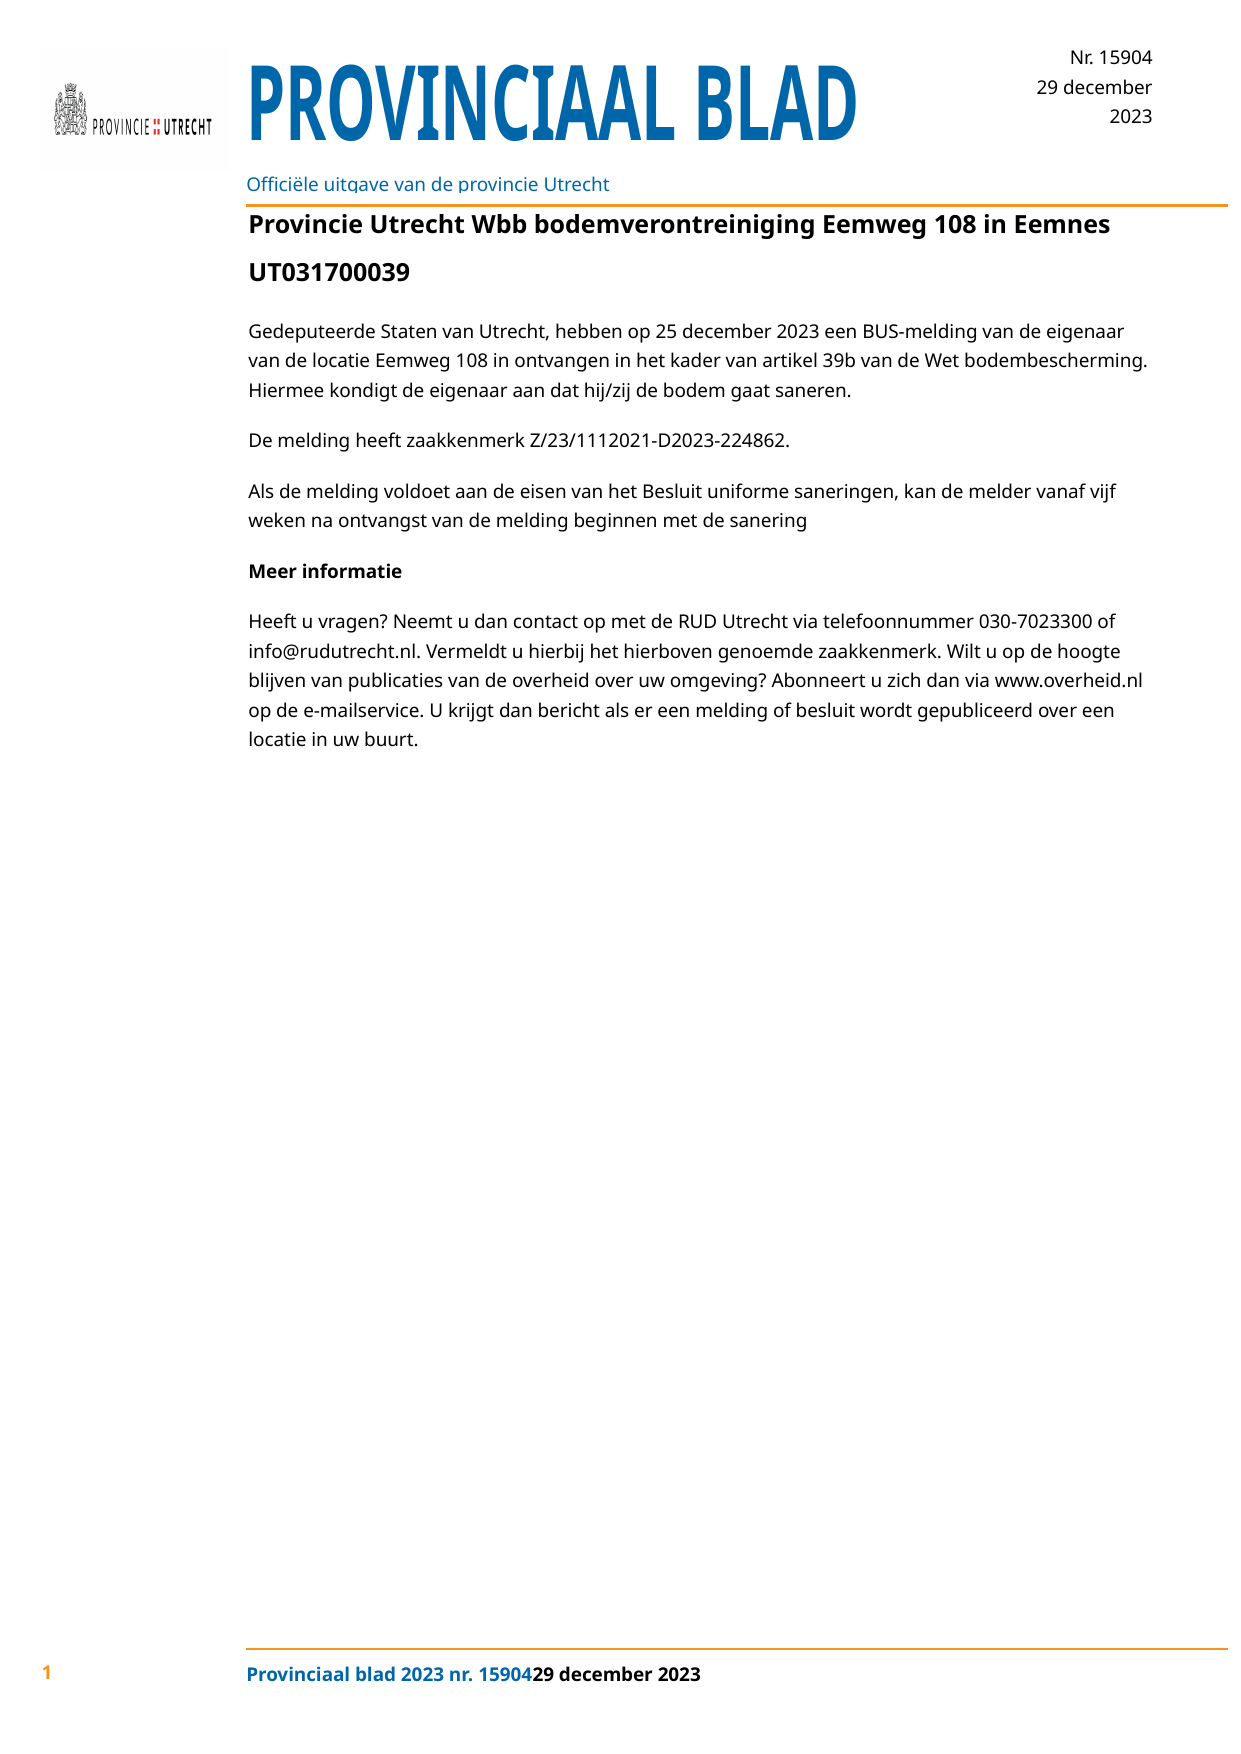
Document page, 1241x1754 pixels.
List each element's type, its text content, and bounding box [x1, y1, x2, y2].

text Heeft u vragen? Neemt u dan contact op met de RUD Utrecht via telefoonnummer 030-7023300 of info@rudutrecht.nl. Vermeldt u hierbij het hierboven genoemde zaakkenmerk. Wilt u op de hoogte blijven van publicaties van de overheid over uw omgeving? Abonneert u zich dan via www.overheid.nl op de e-mailservice. U krijgt dan bericht als er een melding of besluit wordt gepubliceerd over een locatie in uw buurt. [248, 608, 1152, 752]
text Gedeputeerde Staten van Utrecht, hebben op 25 december 2023 een BUS-melding van de eigenaar van de locatie Eemweg 108 in ontvangen in het kader van artikel 39b van de Wet bodembescherming. Hiermee kondigt de eigenaar aan dat hij/zij de bodem gaat saneren. [248, 318, 1152, 403]
picture [41, 47, 231, 172]
text De melding heeft zaakkenmerk Z/23/1112021-D2023-224862. [248, 427, 1152, 453]
text Meer informatie [248, 558, 1152, 584]
text Provincie Utrecht Wbb bodemverontreiniging Eemweg 108 in Eemnes UT031700039 [248, 207, 1152, 288]
text Als de melding voldoet aan de eisen van het Besluit uniforme saneringen, kan de melder vanaf vijf weken na ontvangst van de melding beginnen met de sanering [248, 478, 1152, 533]
